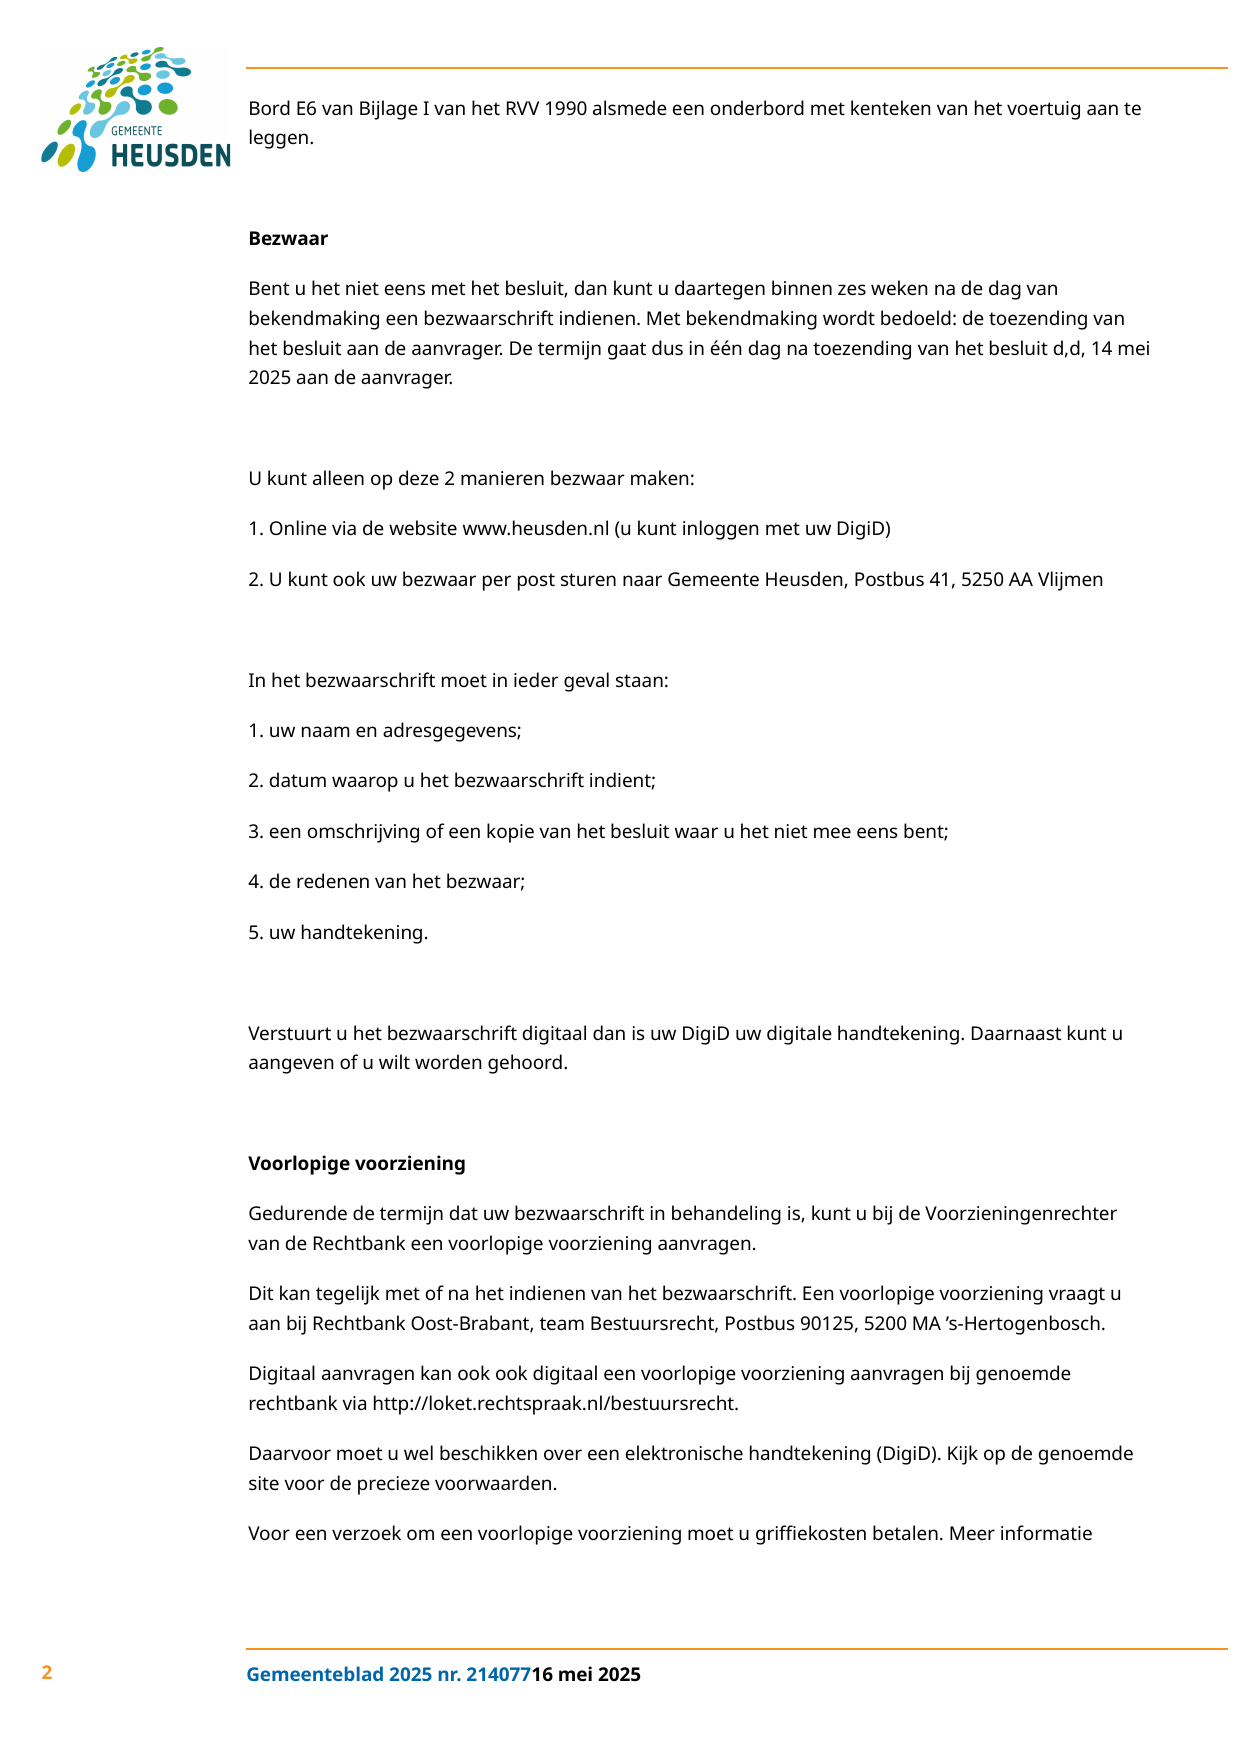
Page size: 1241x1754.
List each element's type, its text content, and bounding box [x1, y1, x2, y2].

text Gedurende de termijn dat uw bezwaarschrift in behandeling is, kunt u bij de Voorzieningenrechter van de Rechtbank een voorlopige voorziening aanvragen. [248, 1201, 1152, 1256]
text Digitaal aanvragen kan ook ook digitaal een voorlopige voorziening aanvragen bij genoemde rechtbank via http://loket.rechtspraak.nl/bestuursrecht. [248, 1361, 1152, 1416]
text Bent u het niet eens met het besluit, dan kunt u daartegen binnen zes weken na de dag van bekendmaking een bezwaarschrift indienen. Met bekendmaking wordt bedoeld: de toezending van het besluit aan de aanvrager. De termijn gaat dus in één dag na toezending van het besluit d,d, 14 mei 2025 aan de aanvrager. [248, 276, 1152, 390]
text Dit kan tegelijk met of na het indienen van het bezwaarschrift. Een voorlopige voorziening vraagt u aan bij Rechtbank Oost-Brabant, team Bestuursrecht, Postbus 90125, 5200 MA ’s-Hertogenbosch. [248, 1281, 1152, 1336]
text 1. uw naam en adresgegevens; [248, 717, 1152, 743]
text 5. uw handtekening. [248, 919, 1152, 945]
text Voorlopige voorziening [248, 1150, 1152, 1176]
text Voor een verzoek om een voorlopige voorziening moet u griffiekosten betalen. Meer informatie [248, 1521, 1152, 1546]
text In het bezwaarschrift moet in ieder geval staan: [248, 667, 1152, 693]
text Daarvoor moet u wel beschikken over een elektronische handtekening (DigiD). Kijk op de genoemde site voor de precieze voorwaarden. [248, 1441, 1152, 1496]
text Verstuurt u het bezwaarschrift digitaal dan is uw DigiD uw digitale handtekening. Daarnaast kunt u aangeven of u wilt worden gehoord. [248, 1020, 1152, 1075]
text 2. datum waarop u het bezwaarschrift indient; [248, 768, 1152, 793]
text 3. een omschrijving of een kopie van het besluit waar u het niet mee eens bent; [248, 818, 1152, 844]
text U kunt alleen op deze 2 manieren bezwaar maken: [248, 465, 1152, 491]
text 1. Online via de website www.heusden.nl (u kunt inloggen met uw DigiD) [248, 516, 1152, 541]
text 2. U kunt ook uw bezwaar per post sturen naar Gemeente Heusden, Postbus 41, 5250 AA Vlijmen [248, 566, 1152, 592]
picture [41, 47, 231, 172]
text Bezwaar [248, 225, 1152, 251]
text 4. de redenen van het bezwaar; [248, 868, 1152, 894]
text Bord E6 van Bijlage I van het RVV 1990 alsmede een onderbord met kenteken van het voertuig aan te leggen. [248, 95, 1152, 150]
